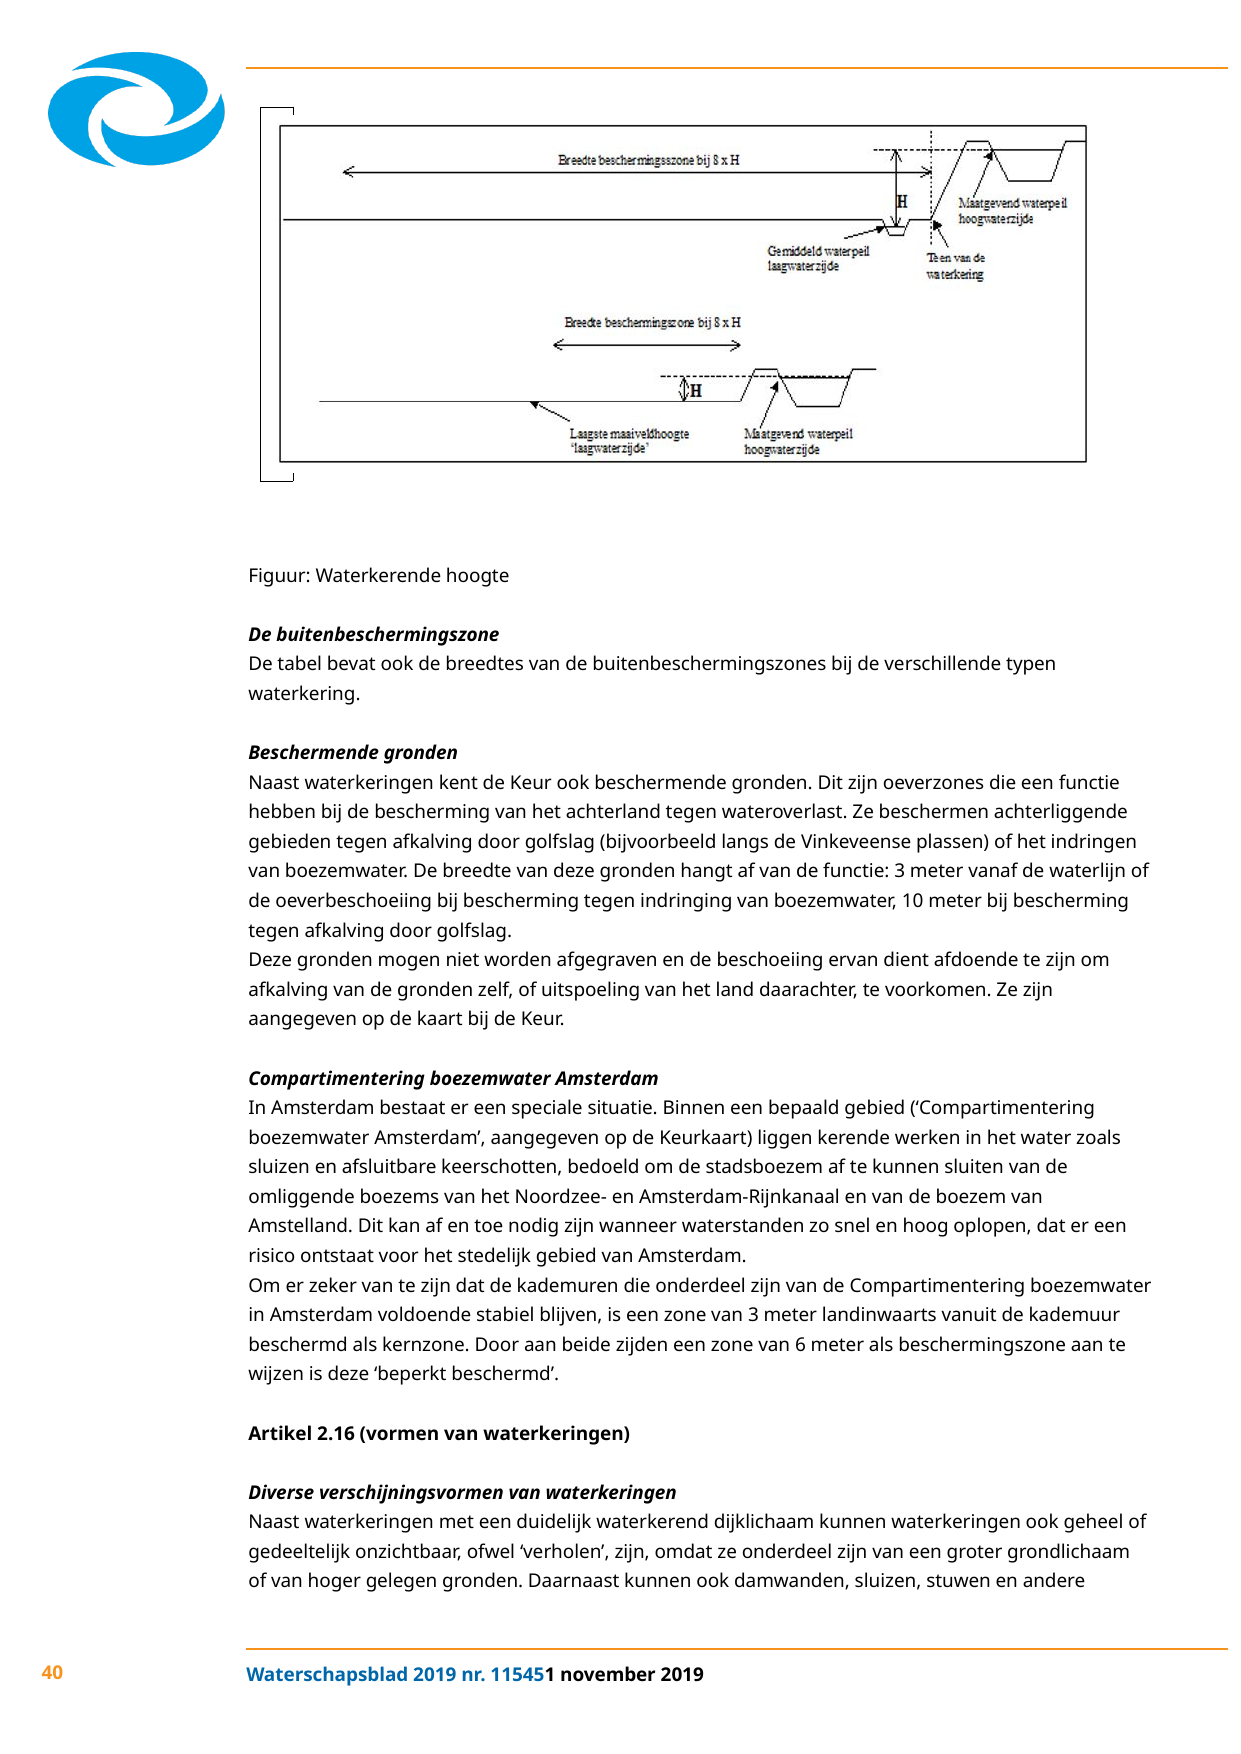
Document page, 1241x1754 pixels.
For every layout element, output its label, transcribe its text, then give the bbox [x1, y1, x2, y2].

text Naast waterkeringen met een duidelijk waterkerend dijklichaam kunnen waterkeringen ook geheel of gedeeltelijk onzichtbaar, ofwel ‘verholen’, zijn, omdat ze onderdeel zijn van een groter grondlichaam of van hoger gelegen gronden. Daarnaast kunnen ook damwanden, sluizen, stuwen en andere [248, 1508, 1152, 1593]
picture [41, 47, 231, 172]
text Artikel 2.16 (vormen van waterkeringen) [248, 1420, 1152, 1445]
picture [268, 115, 1096, 473]
text De buitenbeschermingszone [248, 621, 1152, 647]
text Figuur: Waterkerende hoogte [248, 562, 1152, 587]
text Compartimentering boezemwater Amsterdam [248, 1065, 1152, 1090]
text Diverse verschijningsvormen van waterkeringen [248, 1479, 1152, 1504]
text De tabel bevat ook de breedtes van de buitenbeschermingszones bij de verschillende typen waterkering. [248, 651, 1152, 706]
text In Amsterdam bestaat er een speciale situatie. Binnen een bepaald gebied (‘Compartimentering boezemwater Amsterdam’, aangegeven op de Keurkaart) liggen kerende werken in het water zoals sluizen en afsluitbare keerschotten, bedoeld om de stadsboezem af te kunnen sluiten van de omliggende boezems van het Noordzee- en Amsterdam-Rijnkanaal en van de boezem van Amstelland. Dit kan af en toe nodig zijn wanneer waterstanden zo snel en hoog oplopen, dat er een risico ontstaat voor het stedelijk gebied van Amsterdam. [248, 1094, 1152, 1268]
text Deze gronden mogen niet worden afgegraven en de beschoeiing ervan dient afdoende te zijn om afkalving van de gronden zelf, of uitspoeling van het land daarachter, te voorkomen. Ze zijn aangegeven op de kaart bij de Keur. [248, 946, 1152, 1031]
text Beschermende gronden [248, 739, 1152, 765]
text Naast waterkeringen kent de Keur ook beschermende gronden. Dit zijn oeverzones die een functie hebben bij de bescherming van het achterland tegen wateroverlast. Ze beschermen achterliggende gebieden tegen afkalving door golfslag (bijvoorbeeld langs de Vinkeveense plassen) of het indringen van boezemwater. De breedte van deze gronden hangt af van de functie: 3 meter vanaf de waterlijn of de oeverbeschoeiing bij bescherming tegen indringing van boezemwater, 10 meter bij bescherming tegen afkalving door golfslag. [248, 769, 1152, 942]
text Om er zeker van te zijn dat de kademuren die onderdeel zijn van de Compartimentering boezemwater in Amsterdam voldoende stabiel blijven, is een zone van 3 meter landinwaarts vanuit de kademuur beschermd als kernzone. Door aan beide zijden een zone van 6 meter als beschermingszone aan te wijzen is deze ‘beperkt beschermd’. [248, 1272, 1152, 1386]
